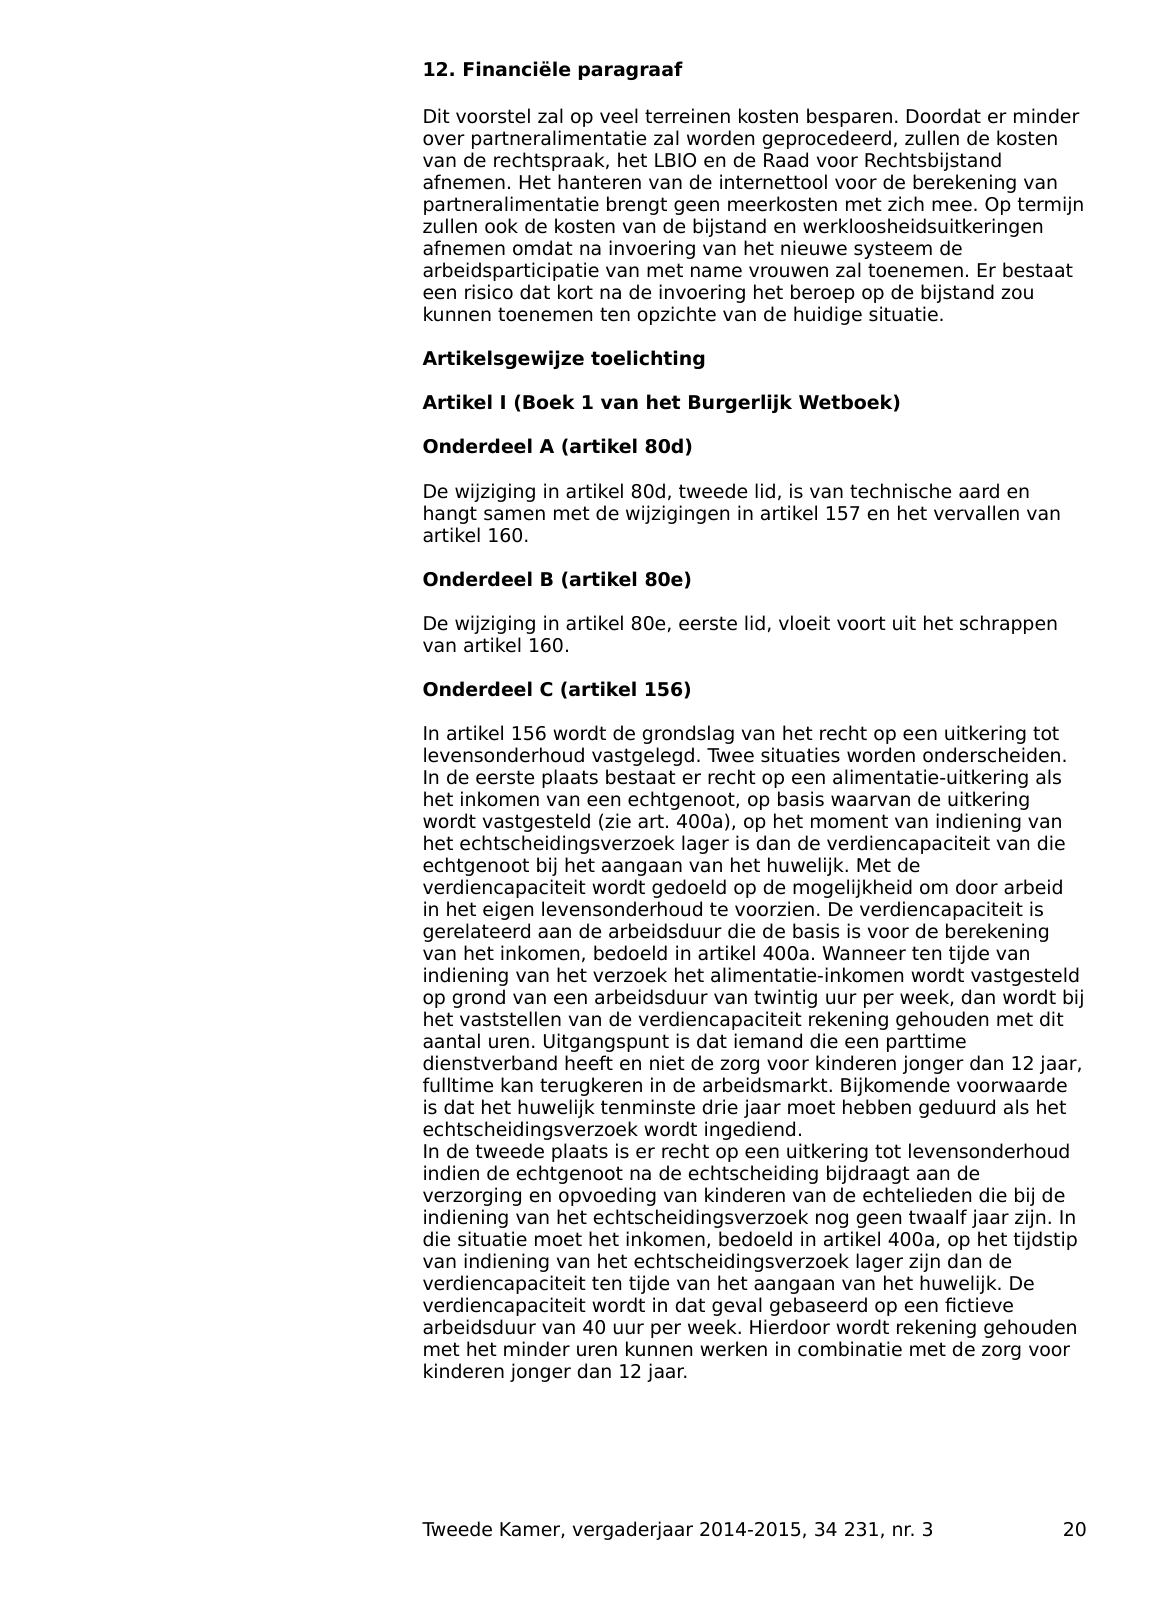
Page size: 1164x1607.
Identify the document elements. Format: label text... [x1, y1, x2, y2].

text In de tweede plaats is er recht op een uitkering tot levensonderhoud indien de echtgenoot na de echtscheiding bijdraagt aan de verzorging en opvoeding van kinderen van de echtelieden die bij de indiening van het echtscheidingsverzoek nog geen twaalf jaar zijn. In die situatie moet het inkomen, bedoeld in artikel 400a, op het tijdstip van indiening van het echtscheidingsverzoek lager zijn dan de verdiencapaciteit ten tijde van het aangaan van het huwelijk. De verdiencapaciteit wordt in dat geval gebaseerd op een fictieve arbeidsduur van 40 uur per week. Hierdoor wordt rekening gehouden met het minder uren kunnen werken in combinatie met de zorg voor kinderen jonger dan 12 jaar. [422, 1141, 1087, 1382]
text In artikel 156 wordt de grondslag van het recht op een uitkering tot levensonderhoud vastgelegd. Twee situaties worden onderscheiden. [422, 723, 1087, 767]
subtitle Onderdeel A (artikel 80d) [422, 436, 1087, 458]
subtitle Onderdeel C (artikel 156) [422, 679, 1087, 701]
subtitle Onderdeel B (artikel 80e) [422, 569, 1087, 591]
text De wijziging in artikel 80d, tweede lid, is van technische aard en hangt samen met de wijzigingen in artikel 157 en het vervallen van artikel 160. [422, 481, 1087, 546]
subtitle Artikel I (Boek 1 van het Burgerlijk Wetboek) [422, 392, 1087, 414]
subtitle 12. Financiële paragraaf [422, 59, 1087, 81]
text De wijziging in artikel 80e, eerste lid, vloeit voort uit het schrappen van artikel 160. [422, 613, 1087, 657]
subtitle Artikelsgewijze toelichting [422, 348, 1087, 370]
text In de eerste plaats bestaat er recht op een alimentatie-uitkering als het inkomen van een echtgenoot, op basis waarvan de uitkering wordt vastgesteld (zie art. 400a), op het moment van indiening van het echtscheidingsverzoek lager is dan de verdiencapaciteit van die echtgenoot bij het aangaan van het huwelijk. Met de verdiencapaciteit wordt gedoeld op de mogelijkheid om door arbeid in het eigen levensonderhoud te voorzien. De verdiencapaciteit is gerelateerd aan de arbeidsduur die de basis is voor de berekening van het inkomen, bedoeld in artikel 400a. Wanneer ten tijde van indiening van het verzoek het alimentatie-inkomen wordt vastgesteld op grond van een arbeidsduur van twintig uur per week, dan wordt bij het vaststellen van de verdiencapaciteit rekening gehouden met dit aantal uren. Uitgangspunt is dat iemand die een parttime dienstverband heeft en niet de zorg voor kinderen jonger dan 12 jaar, fulltime kan terugkeren in de arbeidsmarkt. Bijkomende voorwaarde is dat het huwelijk tenminste drie jaar moet hebben geduurd als het echtscheidingsverzoek wordt ingediend. [422, 767, 1087, 1141]
text Dit voorstel zal op veel terreinen kosten besparen. Doordat er minder over partneralimentatie zal worden geprocedeerd, zullen de kosten van de rechtspraak, het LBIO en de Raad voor Rechtsbijstand afnemen. Het hanteren van de internettool voor de berekening van partneralimentatie brengt geen meerkosten met zich mee. Op termijn zullen ook de kosten van de bijstand en werkloosheidsuitkeringen afnemen omdat na invoering van het nieuwe systeem de arbeidsparticipatie van met name vrouwen zal toenemen. Er bestaat een risico dat kort na de invoering het beroep op de bijstand zou kunnen toenemen ten opzichte van de huidige situatie. [422, 106, 1087, 326]
